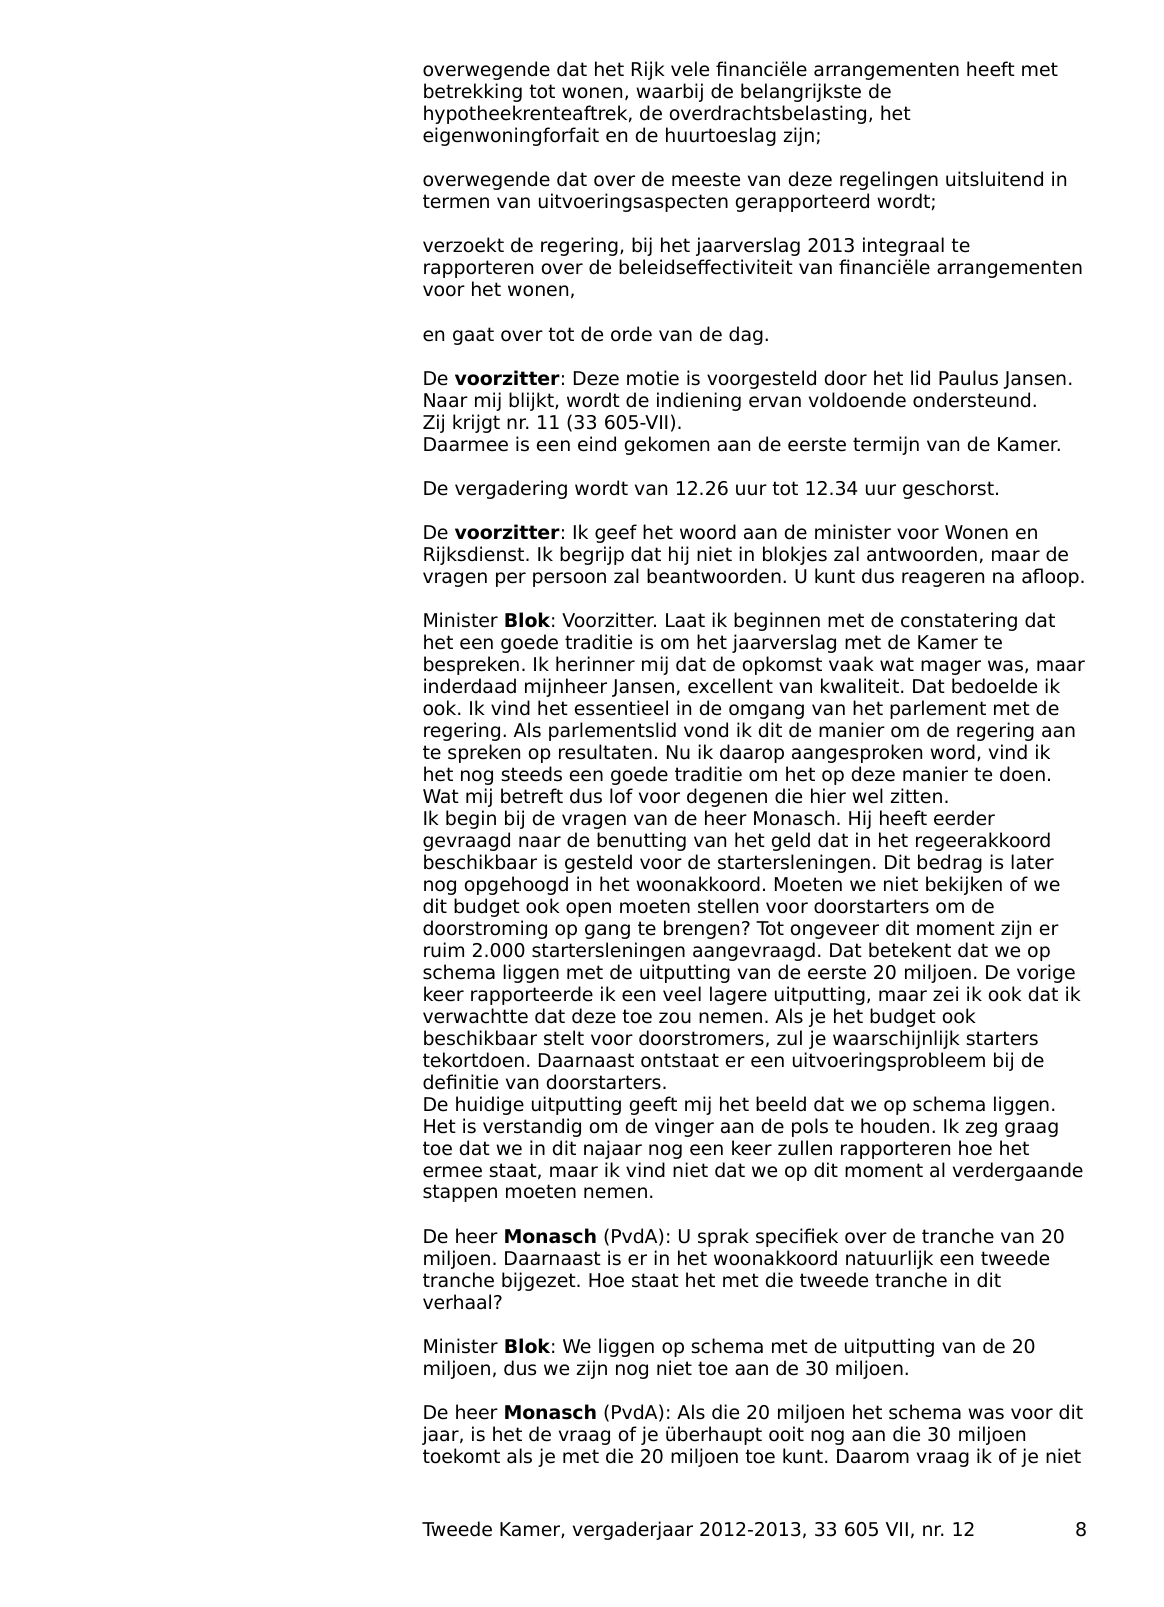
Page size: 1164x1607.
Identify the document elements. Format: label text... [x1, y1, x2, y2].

text Minister Blok: We liggen op schema met de uitputting van de 20 miljoen, dus we zijn nog niet toe aan de 30 miljoen. [422, 1336, 1087, 1380]
text De vergadering wordt van 12.26 uur tot 12.34 uur geschorst. [422, 478, 1087, 500]
text overwegende dat het Rijk vele financiële arrangementen heeft met betrekking tot wonen, waarbij de belangrijkste de hypotheekrenteaftrek, de overdrachtsbelasting, het eigenwoningforfait en de huurtoeslag zijn; [422, 59, 1087, 147]
text De voorzitter: Ik geef het woord aan de minister voor Wonen en Rijksdienst. Ik begrijp dat hij niet in blokjes zal antwoorden, maar de vragen per persoon zal beantwoorden. U kunt dus reageren na afloop. [422, 522, 1087, 588]
text De voorzitter: Deze motie is voorgesteld door het lid Paulus Jansen. Naar mij blijkt, wordt de indiening ervan voldoende ondersteund. [422, 368, 1087, 412]
text en gaat over tot de orde van de dag. [422, 323, 1087, 345]
text De huidige uitputting geeft mij het beeld dat we op schema liggen. Het is verstandig om de vinger aan de pols te houden. Ik zeg graag toe dat we in dit najaar nog een keer zullen rapporteren hoe het ermee staat, maar ik vind niet dat we op dit moment al verdergaande stappen moeten nemen. [422, 1093, 1087, 1203]
text Minister Blok: Voorzitter. Laat ik beginnen met de constatering dat het een goede traditie is om het jaarverslag met de Kamer te bespreken. Ik herinner mij dat de opkomst vaak wat mager was, maar inderdaad mijnheer Jansen, excellent van kwaliteit. Dat bedoelde ik ook. Ik vind het essentieel in de omgang van het parlement met de regering. Als parlementslid vond ik dit de manier om de regering aan te spreken op resultaten. Nu ik daarop aangesproken word, vind ik het nog steeds een goede traditie om het op deze manier te doen. Wat mij betreft dus lof voor degenen die hier wel zitten. [422, 610, 1087, 808]
text overwegende dat over de meeste van deze regelingen uitsluitend in termen van uitvoeringsaspecten gerapporteerd wordt; [422, 169, 1087, 213]
text verzoekt de regering, bij het jaarverslag 2013 integraal te rapporteren over de beleidseffectiviteit van financiële arrangementen voor het wonen, [422, 235, 1087, 301]
text Daarmee is een eind gekomen aan de eerste termijn van de Kamer. [422, 433, 1087, 456]
text De heer Monasch (PvdA): U sprak specifiek over de tranche van 20 miljoen. Daarnaast is er in het woonakkoord natuurlijk een tweede tranche bijgezet. Hoe staat het met die tweede tranche in dit verhaal? [422, 1226, 1087, 1313]
text De heer Monasch (PvdA): Als die 20 miljoen het schema was voor dit jaar, is het de vraag of je überhaupt ooit nog aan die 30 miljoen toekomt als je met die 20 miljoen toe kunt. Daarom vraag ik of je niet [422, 1402, 1087, 1468]
text Zij krijgt nr. 11 (33 605-VII). [422, 412, 1087, 433]
text Ik begin bij de vragen van de heer Monasch. Hij heeft eerder gevraagd naar de benutting van het geld dat in het regeerakkoord beschikbaar is gesteld voor de startersleningen. Dit bedrag is later nog opgehoogd in het woonakkoord. Moeten we niet bekijken of we dit budget ook open moeten stellen voor doorstarters om de doorstroming op gang te brengen? Tot ongeveer dit moment zijn er ruim 2.000 startersleningen aangevraagd. Dat betekent dat we op schema liggen met de uitputting van de eerste 20 miljoen. De vorige keer rapporteerde ik een veel lagere uitputting, maar zei ik ook dat ik verwachtte dat deze toe zou nemen. Als je het budget ook beschikbaar stelt voor doorstromers, zul je waarschijnlijk starters tekortdoen. Daarnaast ontstaat er een uitvoeringsprobleem bij de definitie van doorstarters. [422, 808, 1087, 1093]
